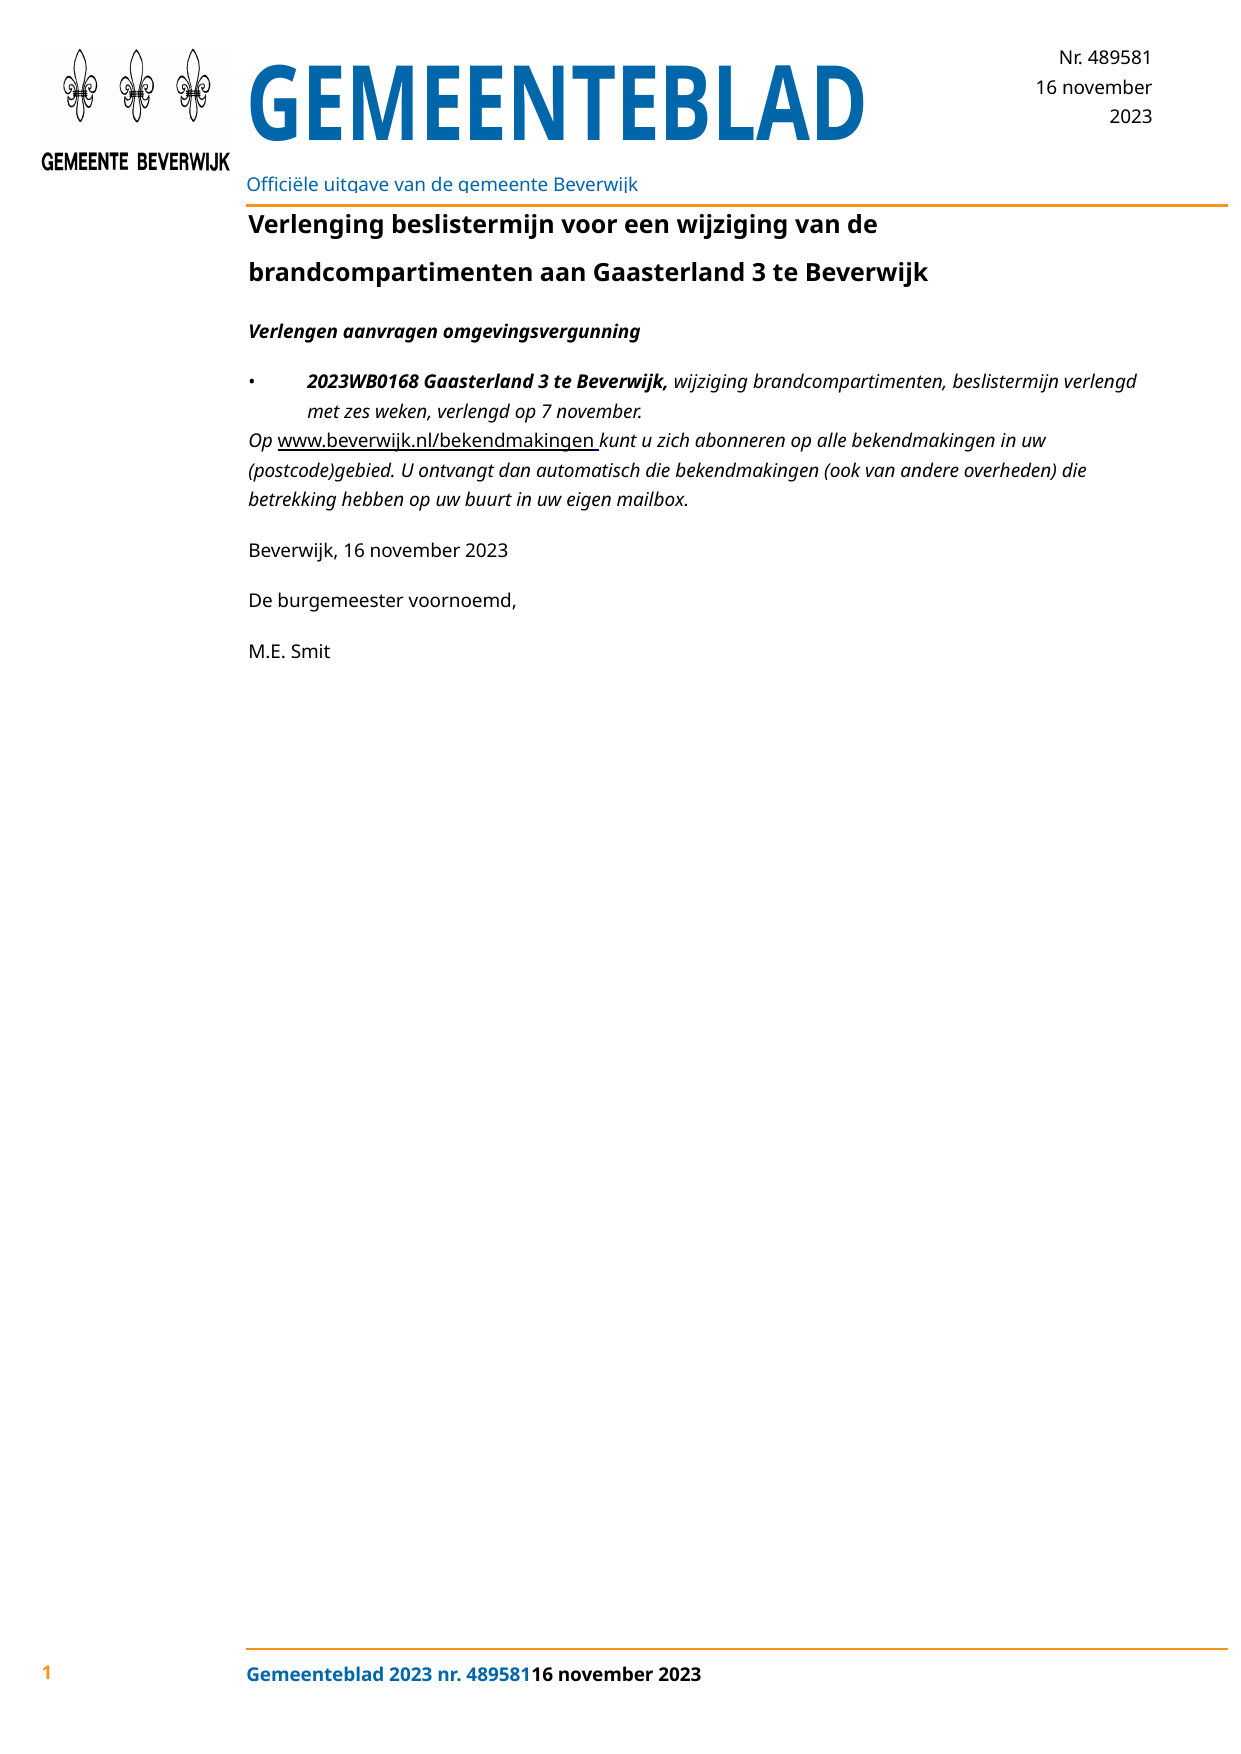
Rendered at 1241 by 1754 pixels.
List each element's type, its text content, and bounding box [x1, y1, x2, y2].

text M.E. Smit [248, 638, 1152, 664]
picture [41, 47, 231, 172]
text De burgemeester voornoemd, [248, 587, 1152, 613]
list 2023WB0168 Gaasterland 3 te Beverwijk, wijziging brandcompartimenten, beslistermijn verlengd met zes weken, verlengd op 7 november. [248, 368, 1152, 424]
text Verlenging beslistermijn voor een wijziging van de brandcompartimenten aan Gaasterland 3 te Beverwijk [248, 207, 1152, 288]
text Op www.beverwijk.nl/bekendmakingen kunt u zich abonneren op alle bekendmakingen in uw (postcode)gebied. U ontvangt dan automatisch die bekendmakingen (ook van andere overheden) die betrekking hebben op uw buurt in uw eigen mailbox. [248, 427, 1152, 512]
text Verlengen aanvragen omgevingsvergunning [248, 318, 1152, 344]
text Beverwijk, 16 november 2023 [248, 537, 1152, 563]
